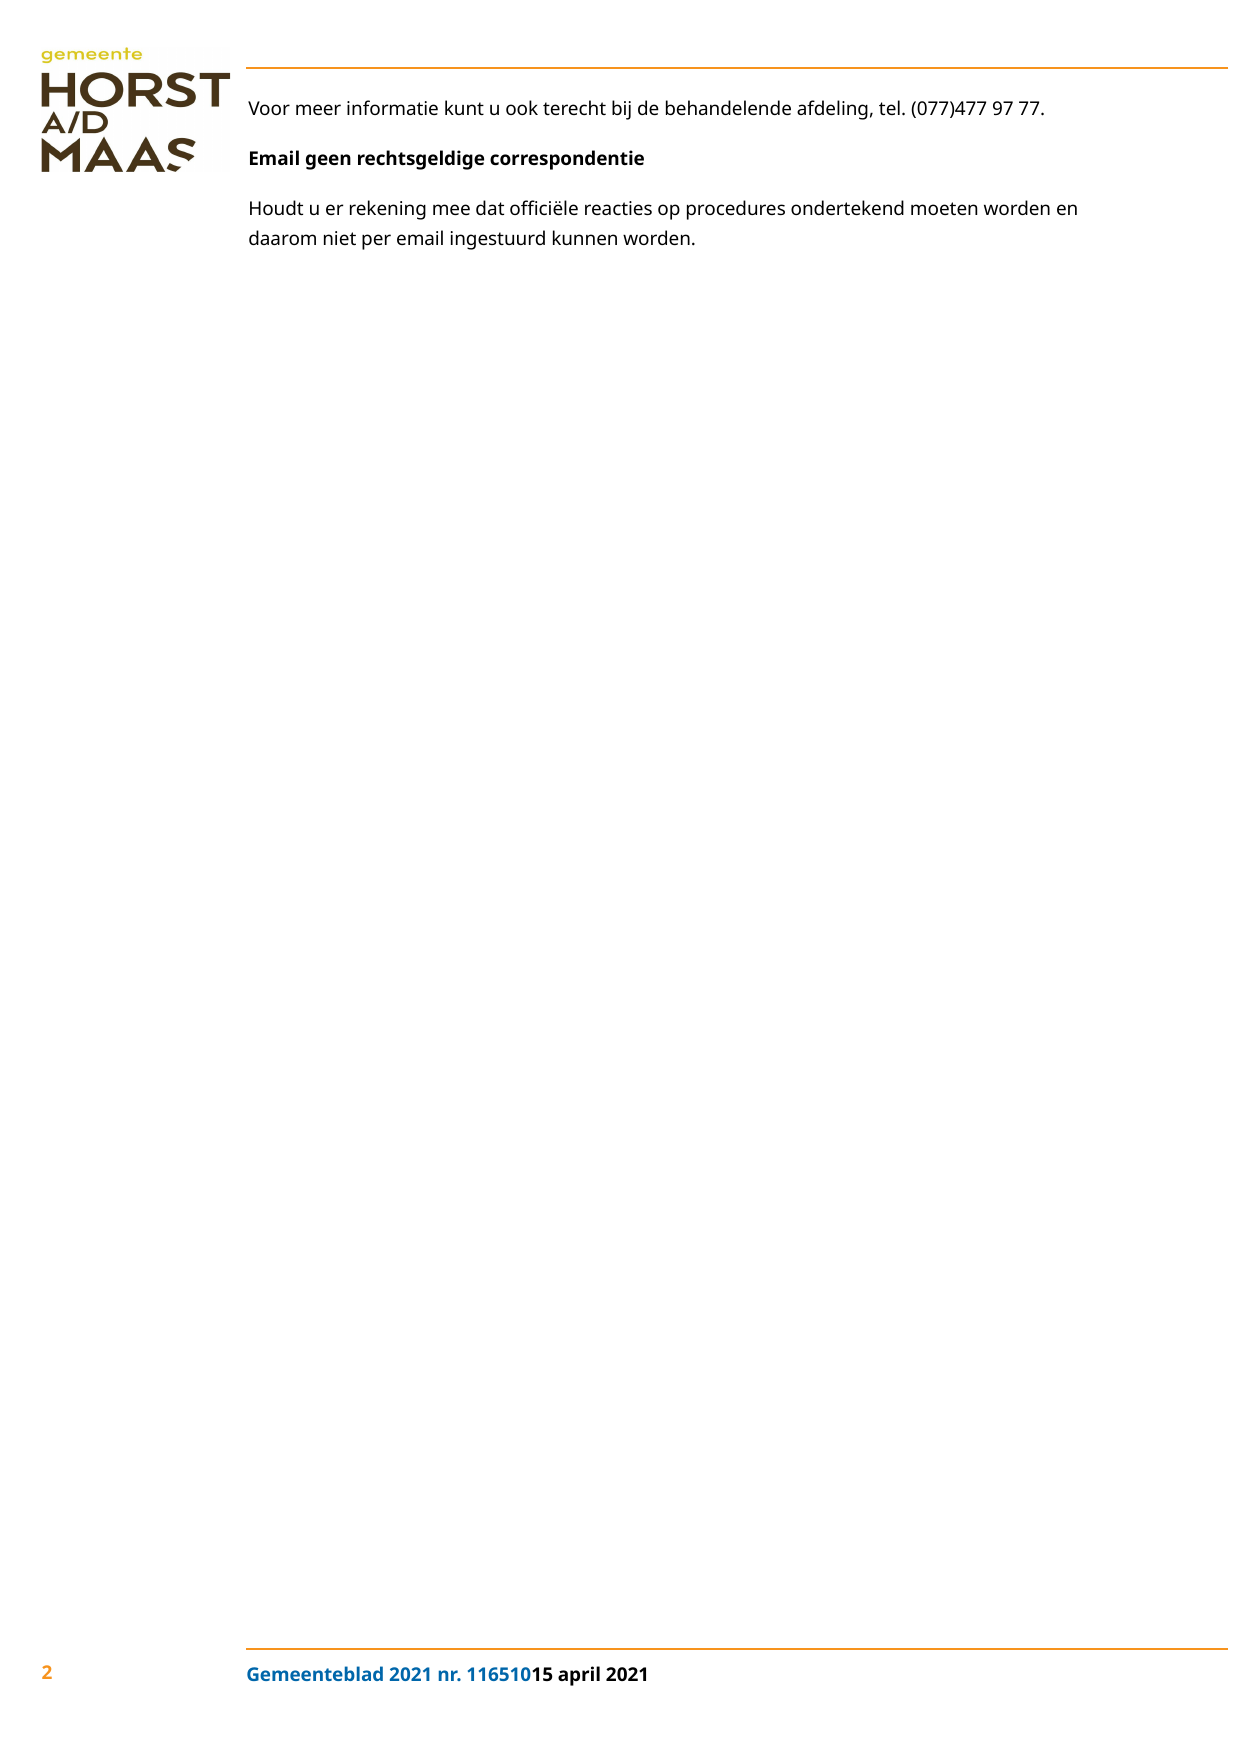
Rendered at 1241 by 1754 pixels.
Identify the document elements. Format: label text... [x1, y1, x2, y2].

text Email geen rechtsgeldige correspondentie [248, 145, 1152, 171]
picture [41, 47, 231, 172]
text Voor meer informatie kunt u ook terecht bij de behandelende afdeling, tel. (077)477 97 77. [248, 95, 1152, 121]
text Houdt u er rekening mee dat officiële reacties op procedures ondertekend moeten worden en daarom niet per email ingestuurd kunnen worden. [248, 196, 1152, 251]
